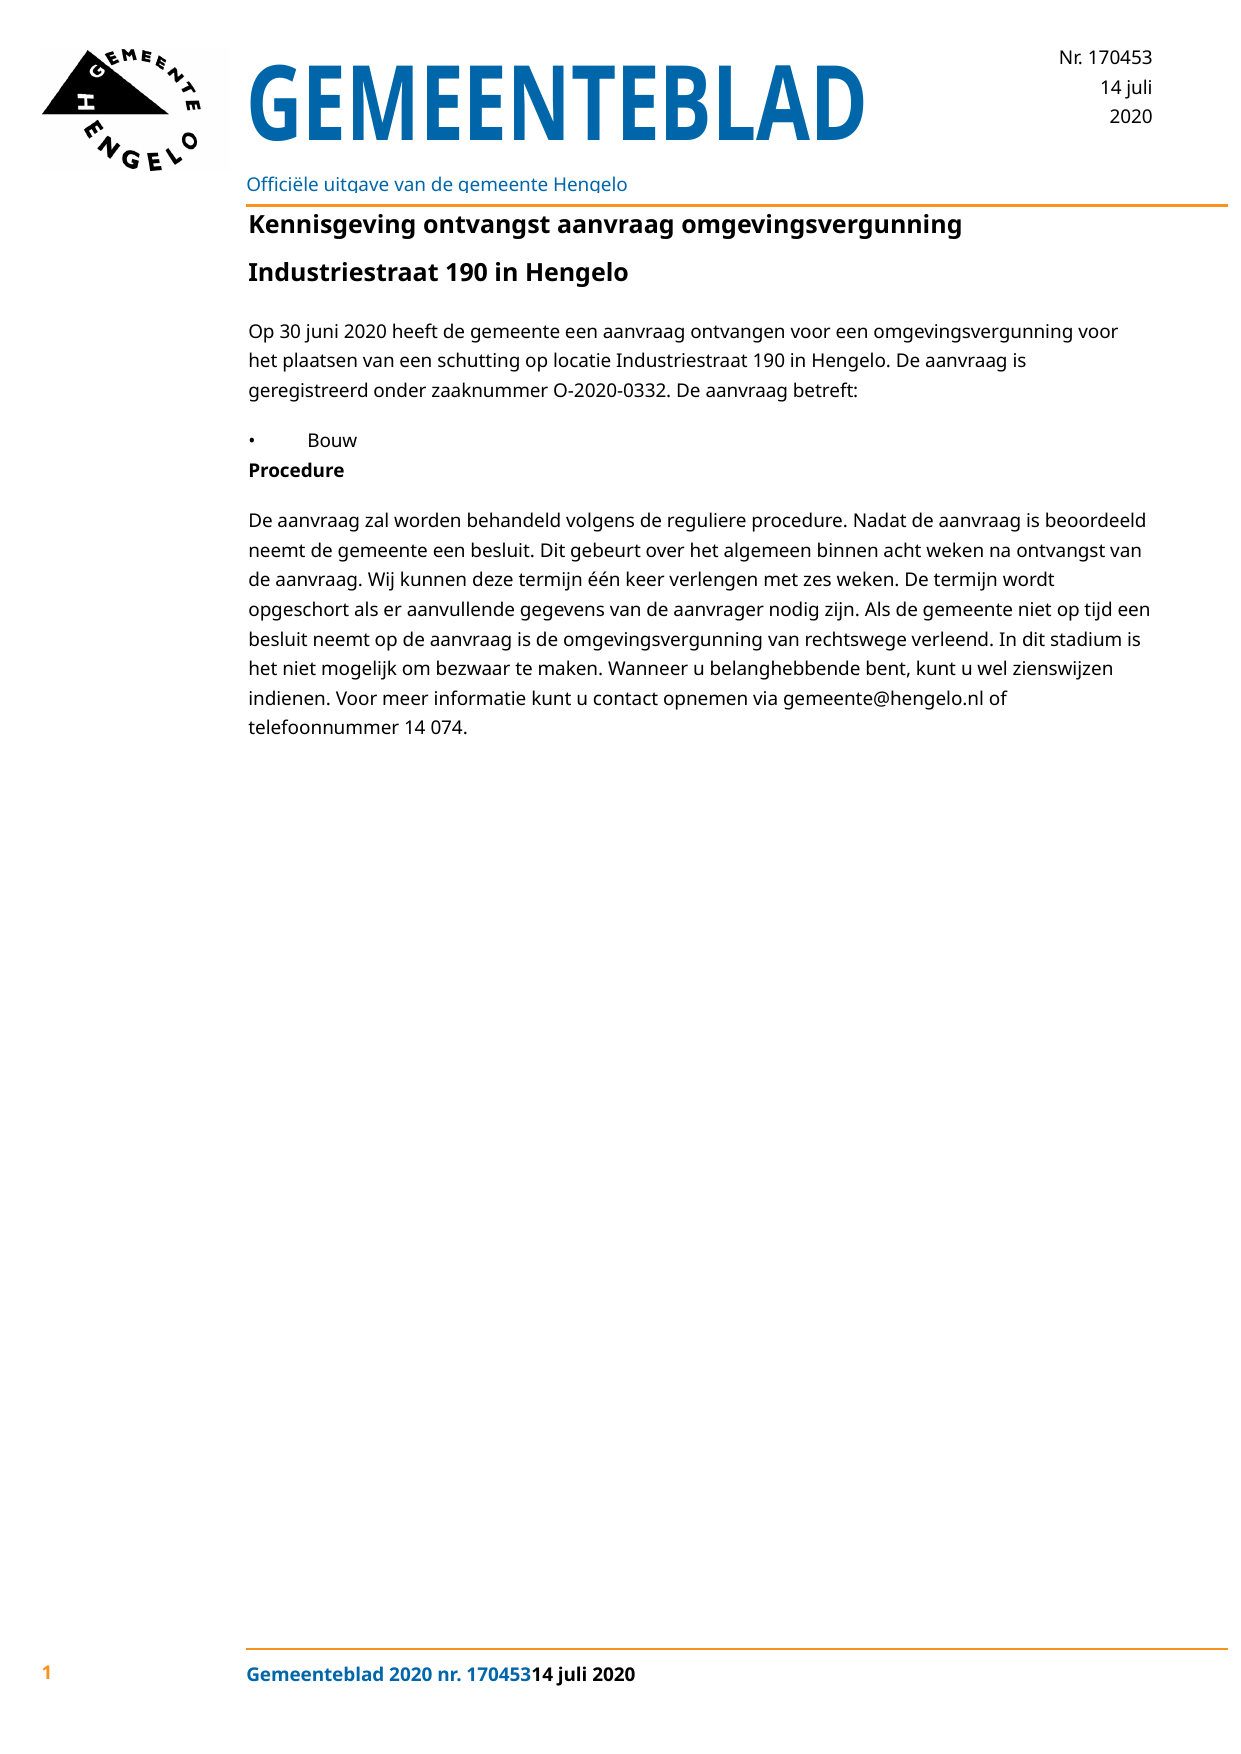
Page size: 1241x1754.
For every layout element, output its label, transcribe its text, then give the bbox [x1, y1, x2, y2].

text Kennisgeving ontvangst aanvraag omgevingsvergunning Industriestraat 190 in Hengelo [248, 207, 1152, 288]
text De aanvraag zal worden behandeld volgens de reguliere procedure. Nadat de aanvraag is beoordeeld neemt de gemeente een besluit. Dit gebeurt over het algemeen binnen acht weken na ontvangst van de aanvraag. Wij kunnen deze termijn één keer verlengen met zes weken. De termijn wordt opgeschort als er aanvullende gegevens van de aanvrager nodig zijn. Als de gemeente niet op tijd een besluit neemt op de aanvraag is de omgevingsvergunning van rechtswege verleend. In dit stadium is het niet mogelijk om bezwaar te maken. Wanneer u belanghebbende bent, kunt u wel zienswijzen indienen. Voor meer informatie kunt u contact opnemen via gemeente@hengelo.nl of telefoonnummer 14 074. [248, 507, 1152, 740]
text Procedure [248, 457, 1152, 483]
list Bouw [248, 427, 1152, 453]
text Op 30 juni 2020 heeft de gemeente een aanvraag ontvangen voor een omgevingsvergunning voor het plaatsen van een schutting op locatie Industriestraat 190 in Hengelo. De aanvraag is geregistreerd onder zaaknummer O-2020-0332. De aanvraag betreft: [248, 318, 1152, 403]
picture [41, 47, 231, 172]
